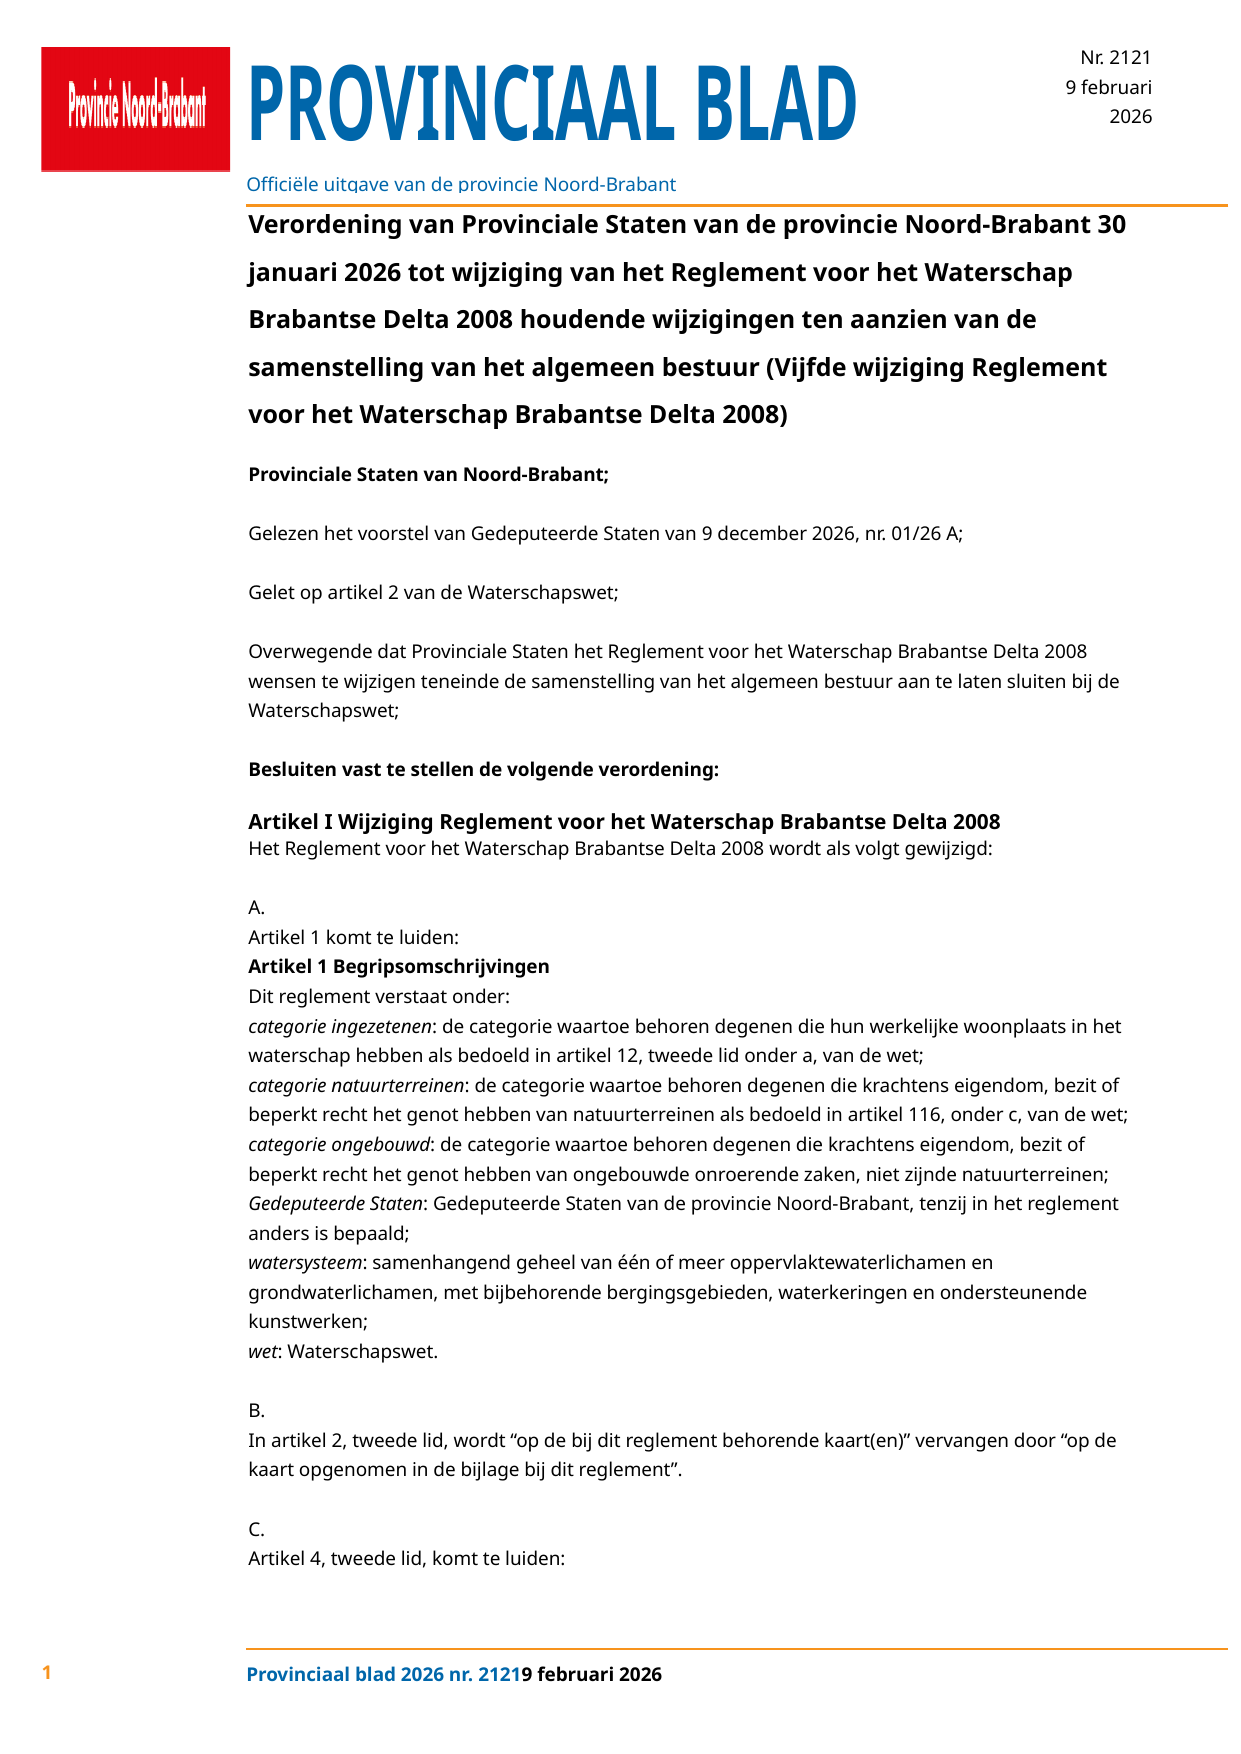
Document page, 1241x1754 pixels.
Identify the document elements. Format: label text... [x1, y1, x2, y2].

text Artikel 1 komt te luiden: [248, 924, 1152, 950]
picture [41, 47, 231, 172]
text Gelet op artikel 2 van de Waterschapswet; [248, 579, 1152, 605]
text wet: Waterschapswet. [248, 1338, 1152, 1364]
text Artikel I Wijziging Reglement voor het Waterschap Brabantse Delta 2008 [248, 807, 1152, 835]
text categorie ingezetenen: de categorie waartoe behoren degenen die hun werkelijke woonplaats in het waterschap hebben als bedoeld in artikel 12, tweede lid onder a, van de wet; [248, 1013, 1152, 1068]
text C. [248, 1516, 1152, 1542]
text Gedeputeerde Staten: Gedeputeerde Staten van de provincie Noord-Brabant, tenzij in het reglement anders is bepaald; [248, 1190, 1152, 1246]
text Besluiten vast te stellen de volgende verordening: [248, 757, 1152, 782]
text Artikel 1 Begripsomschrijvingen [248, 954, 1152, 979]
text Dit reglement verstaat onder: [248, 983, 1152, 1009]
text categorie ongebouwd: de categorie waartoe behoren degenen die krachtens eigendom, bezit of beperkt recht het genot hebben van ongebouwde onroerende zaken, niet zijnde natuurterreinen; [248, 1131, 1152, 1187]
text Gelezen het voorstel van Gedeputeerde Staten van 9 december 2026, nr. 01/26 A; [248, 520, 1152, 546]
text Het Reglement voor het Waterschap Brabantse Delta 2008 wordt als volgt gewijzigd: [248, 835, 1152, 861]
text Provinciale Staten van Noord-Brabant; [248, 461, 1152, 486]
text Overwegende dat Provinciale Staten het Reglement voor het Waterschap Brabantse Delta 2008 wensen te wijzigen teneinde de samenstelling van het algemeen bestuur aan te laten sluiten bij de Waterschapswet; [248, 638, 1152, 723]
text A. [248, 894, 1152, 920]
text watersysteem: samenhangend geheel van één of meer oppervlaktewaterlichamen en grondwaterlichamen, met bijbehorende bergingsgebieden, waterkeringen en ondersteunende kunstwerken; [248, 1249, 1152, 1334]
text categorie natuurterreinen: de categorie waartoe behoren degenen die krachtens eigendom, bezit of beperkt recht het genot hebben van natuurterreinen als bedoeld in artikel 116, onder c, van de wet; [248, 1072, 1152, 1127]
text Artikel 4, tweede lid, komt te luiden: [248, 1545, 1152, 1571]
text Verordening van Provinciale Staten van de provincie Noord-Brabant 30 januari 2026 tot wijziging van het Reglement voor het Waterschap Brabantse Delta 2008 houdende wijzigingen ten aanzien van de samenstelling van het algemeen bestuur (Vijfde wijziging Reglement voor het Waterschap Brabantse Delta 2008) [248, 207, 1152, 431]
text B. [248, 1397, 1152, 1423]
text In artikel 2, tweede lid, wordt “op de bij dit reglement behorende kaart(en)” vervangen door “op de kaart opgenomen in de bijlage bij dit reglement”. [248, 1427, 1152, 1482]
